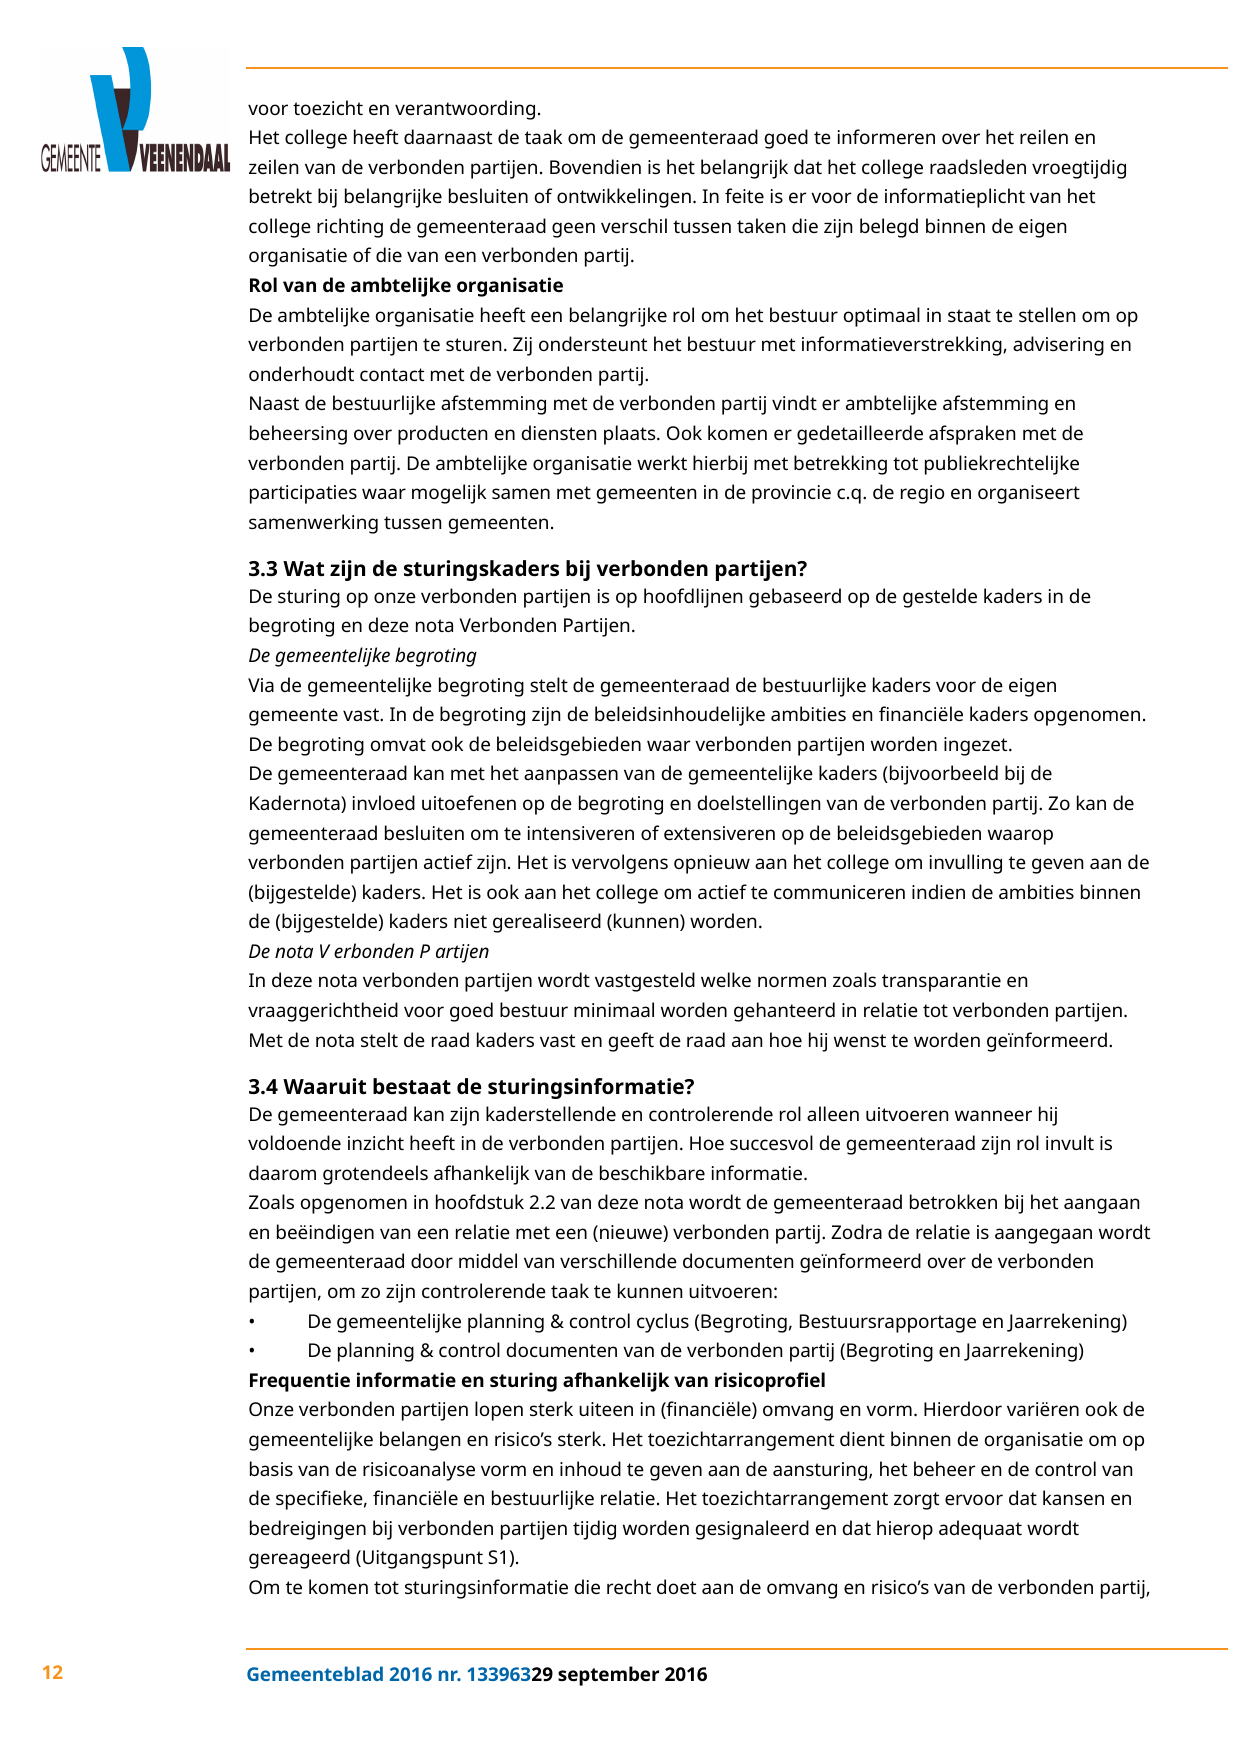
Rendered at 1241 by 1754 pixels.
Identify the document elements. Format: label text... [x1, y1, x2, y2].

text De gemeentelijke begroting [248, 642, 1152, 668]
text Om te komen tot sturingsinformatie die recht doet aan de omvang en risico’s van de verbonden partij, [248, 1574, 1152, 1600]
text voor toezicht en verantwoording. [248, 95, 1152, 121]
text 3.3 Wat zijn de sturingskaders bij verbonden partijen? [248, 554, 1152, 583]
text De nota V erbonden P artijen [248, 938, 1152, 964]
text Via de gemeentelijke begroting stelt de gemeenteraad de bestuurlijke kaders voor de eigen gemeente vast. In de begroting zijn de beleidsinhoudelijke ambities en financiële kaders opgenomen. De begroting omvat ook de beleidsgebieden waar verbonden partijen worden ingezet. [248, 672, 1152, 757]
text Naast de bestuurlijke afstemming met de verbonden partij vindt er ambtelijke afstemming en beheersing over producten en diensten plaats. Ook komen er gedetailleerde afspraken met de verbonden partij. De ambtelijke organisatie werkt hierbij met betrekking tot publiekrechtelijke participaties waar mogelijk samen met gemeenten in de provincie c.q. de regio en organiseert samenwerking tussen gemeenten. [248, 391, 1152, 535]
text In deze nota verbonden partijen wordt vastgesteld welke normen zoals transparantie en vraaggerichtheid voor goed bestuur minimaal worden gehanteerd in relatie tot verbonden partijen. Met de nota stelt de raad kaders vast en geeft de raad aan hoe hij wenst te worden geïnformeerd. [248, 968, 1152, 1052]
text Frequentie informatie en sturing afhankelijk van risicoprofiel [248, 1367, 1152, 1393]
text De sturing op onze verbonden partijen is op hoofdlijnen gebaseerd op de gestelde kaders in de begroting en deze nota Verbonden Partijen. [248, 583, 1152, 638]
list De gemeentelijke planning & control cyclus (Begroting, Bestuursrapportage en Jaarrekening) [248, 1308, 1152, 1334]
text Zoals opgenomen in hoofdstuk 2.2 van deze nota wordt de gemeenteraad betrokken bij het aangaan en beëindigen van een relatie met een (nieuwe) verbonden partij. Zodra de relatie is aangegaan wordt de gemeenteraad door middel van verschillende documenten geïnformeerd over de verbonden partijen, om zo zijn controlerende taak te kunnen uitvoeren: [248, 1189, 1152, 1304]
text Onze verbonden partijen lopen sterk uiteen in (financiële) omvang en vorm. Hierdoor variëren ook de gemeentelijke belangen en risico’s sterk. Het toezichtarrangement dient binnen de organisatie om op basis van de risicoanalyse vorm en inhoud te geven aan de aansturing, het beheer en de control van de specifieke, financiële en bestuurlijke relatie. Het toezichtarrangement zorgt ervoor dat kansen en bedreigingen bij verbonden partijen tijdig worden gesignaleerd en dat hierop adequaat wordt gereageerd (Uitgangspunt S1). [248, 1397, 1152, 1570]
text De gemeenteraad kan zijn kaderstellende en controlerende rol alleen uitvoeren wanneer hij voldoende inzicht heeft in de verbonden partijen. Hoe succesvol de gemeenteraad zijn rol invult is daarom grotendeels afhankelijk van de beschikbare informatie. [248, 1101, 1152, 1186]
picture [123, 47, 231, 172]
text Het college heeft daarnaast de taak om de gemeenteraad goed te informeren over het reilen en zeilen van de verbonden partijen. Bovendien is het belangrijk dat het college raadsleden vroegtijdig betrekt bij belangrijke besluiten of ontwikkelingen. In feite is er voor de informatieplicht van het college richting de gemeenteraad geen verschil tussen taken die zijn belegd binnen de eigen organisatie of die van een verbonden partij. [248, 124, 1152, 268]
picture [41, 47, 130, 172]
text 3.4 Waaruit bestaat de sturingsinformatie? [248, 1072, 1152, 1101]
text De gemeenteraad kan met het aanpassen van de gemeentelijke kaders (bijvoorbeeld bij de Kadernota) invloed uitoefenen op de begroting en doelstellingen van de verbonden partij. Zo kan de gemeenteraad besluiten om te intensiveren of extensiveren op de beleidsgebieden waarop verbonden partijen actief zijn. Het is vervolgens opnieuw aan het college om invulling te geven aan de (bijgestelde) kaders. Het is ook aan het college om actief te communiceren indien de ambities binnen de (bijgestelde) kaders niet gerealiseerd (kunnen) worden. [248, 761, 1152, 934]
list De planning & control documenten van de verbonden partij (Begroting en Jaarrekening) [248, 1337, 1152, 1363]
text De ambtelijke organisatie heeft een belangrijke rol om het bestuur optimaal in staat te stellen om op verbonden partijen te sturen. Zij ondersteunt het bestuur met informatieverstrekking, advisering en onderhoudt contact met de verbonden partij. [248, 302, 1152, 387]
text Rol van de ambtelijke organisatie [248, 272, 1152, 298]
